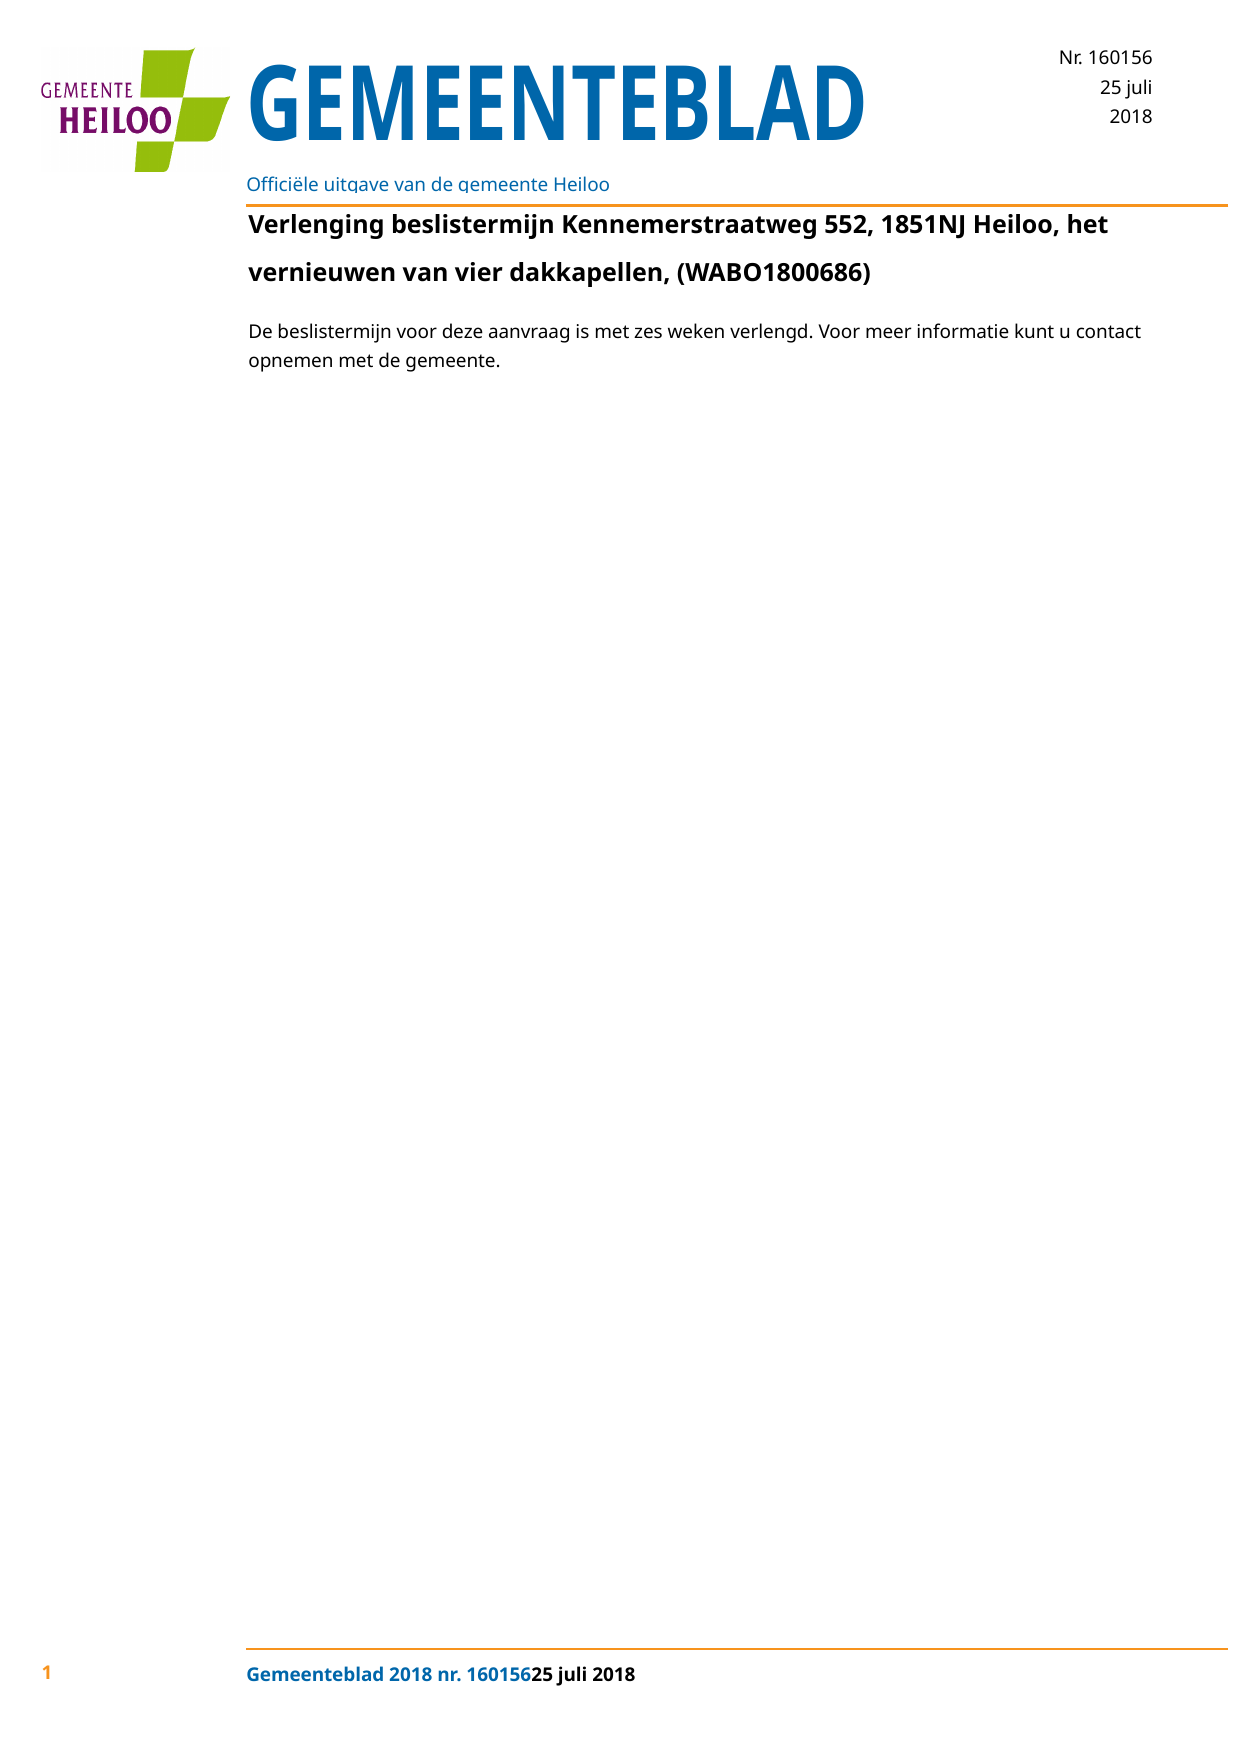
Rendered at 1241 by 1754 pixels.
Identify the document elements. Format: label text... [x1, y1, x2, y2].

text Verlenging beslistermijn Kennemerstraatweg 552, 1851NJ Heiloo, het vernieuwen van vier dakkapellen, (WABO1800686) [248, 207, 1152, 288]
picture [41, 47, 231, 172]
text De beslistermijn voor deze aanvraag is met zes weken verlengd. Voor meer informatie kunt u contact opnemen met de gemeente. [248, 318, 1152, 373]
